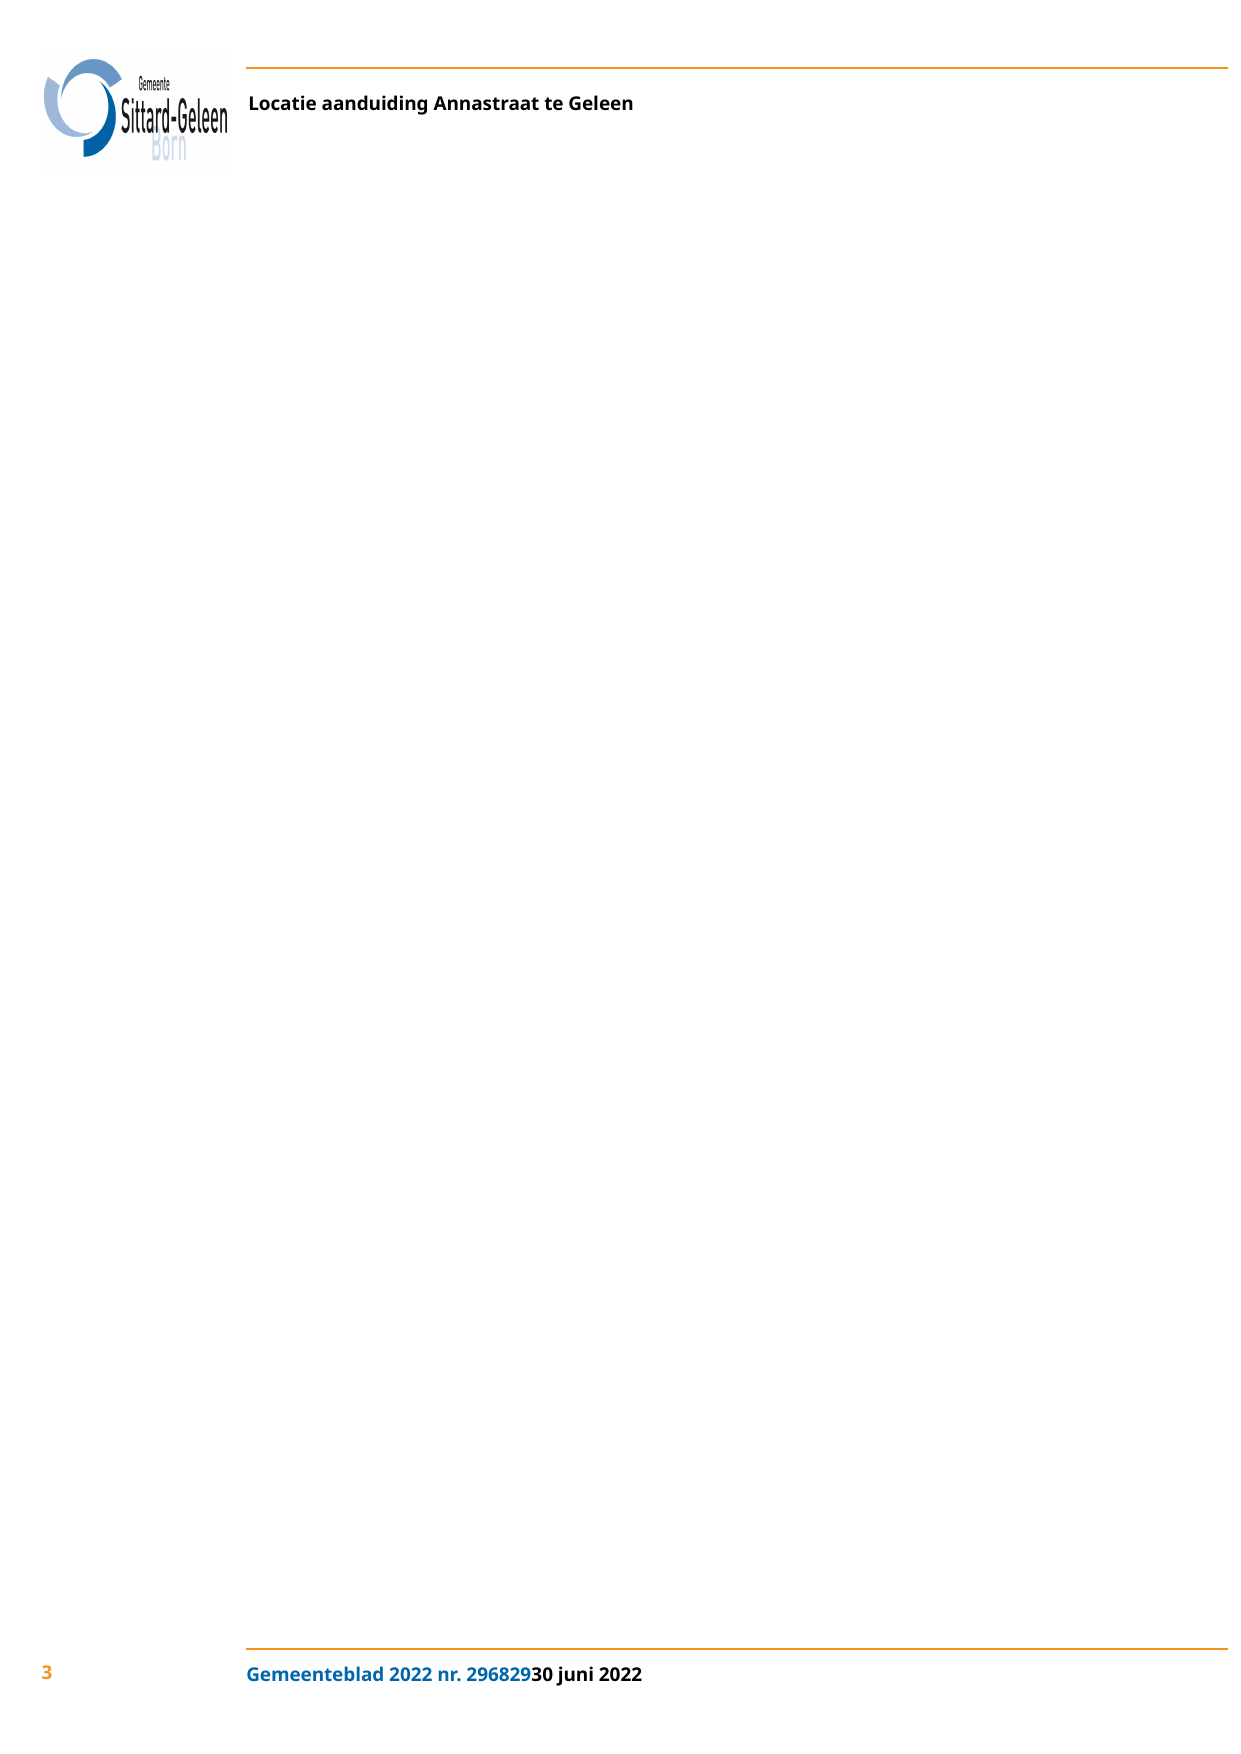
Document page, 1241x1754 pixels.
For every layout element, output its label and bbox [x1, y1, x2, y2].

picture [41, 47, 231, 172]
